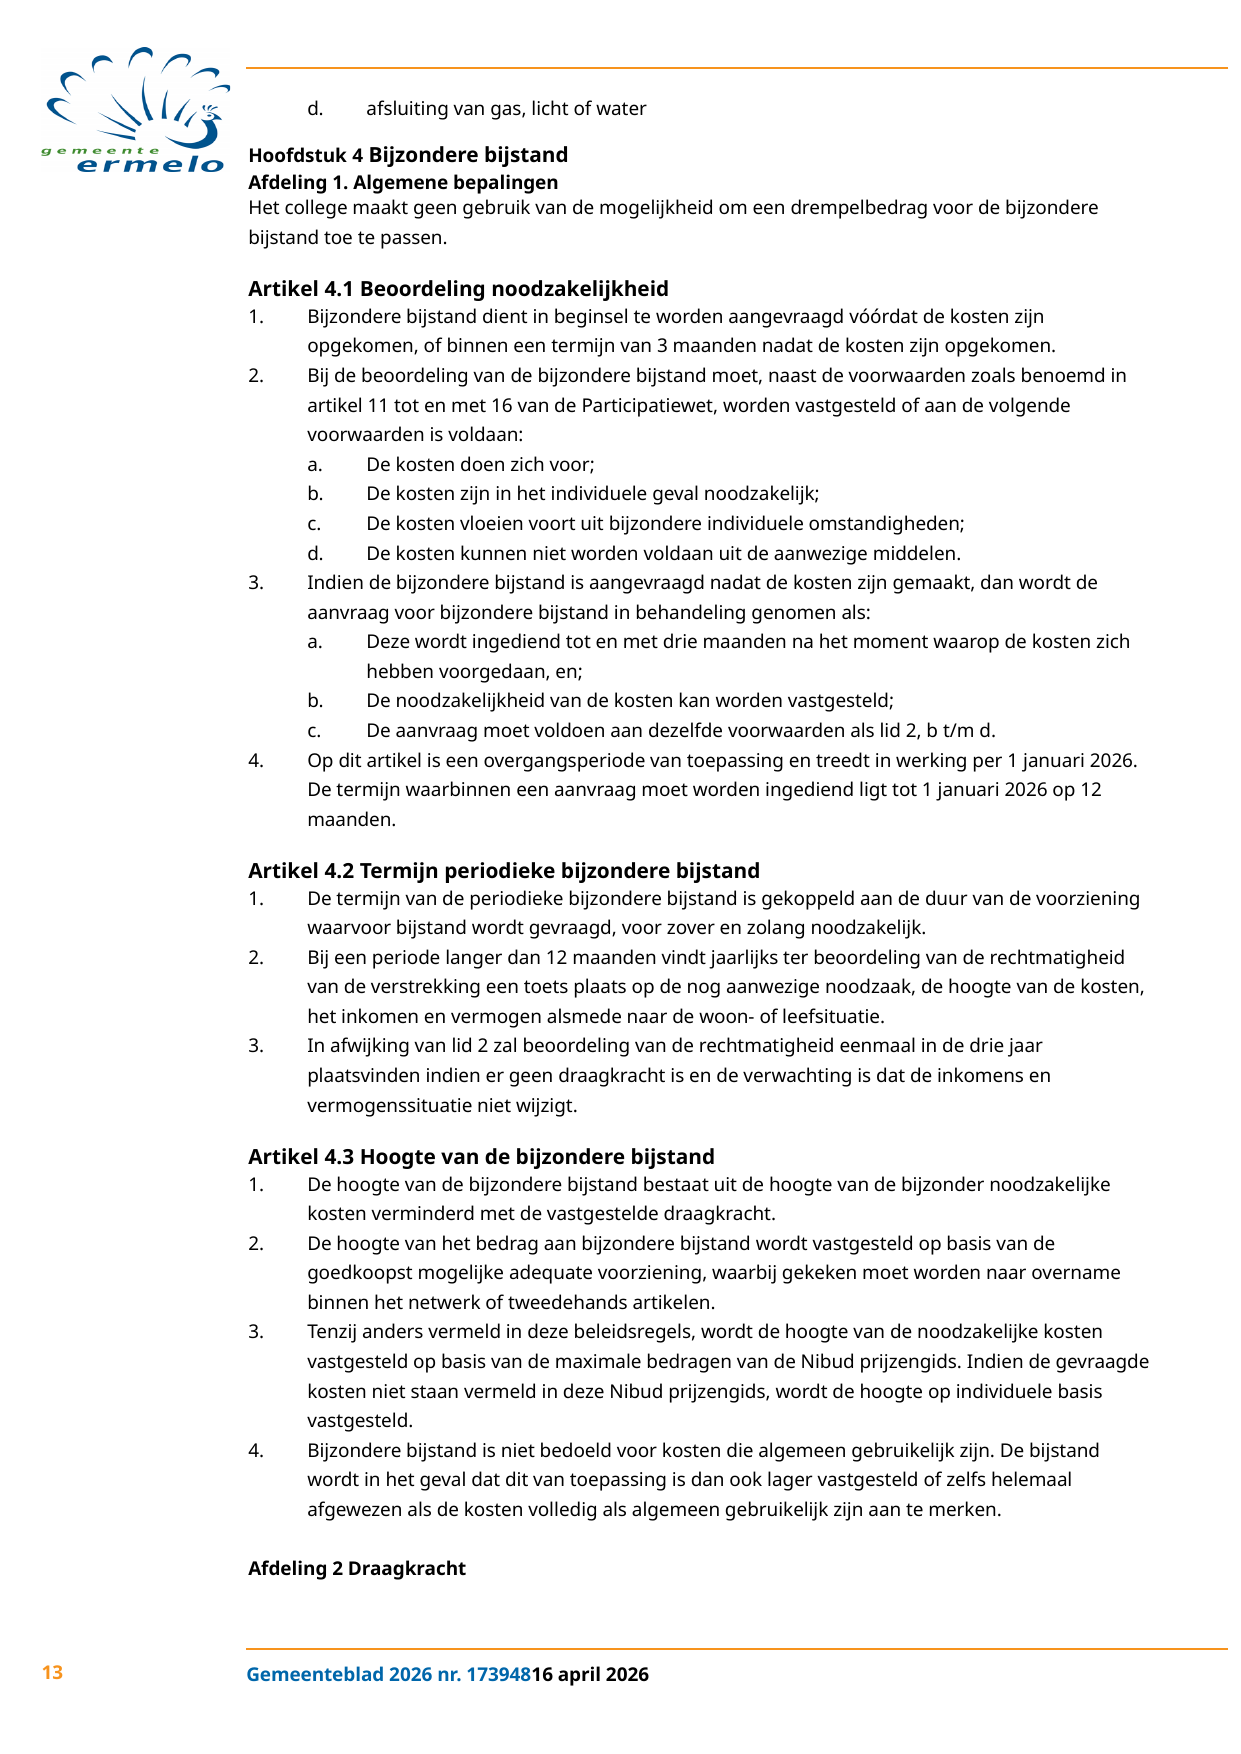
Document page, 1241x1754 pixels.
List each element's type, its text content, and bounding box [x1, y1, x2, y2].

list De noodzakelijkheid van de kosten kan worden vastgesteld; [307, 688, 1152, 713]
list In afwijking van lid 2 zal beoordeling van de rechtmatigheid eenmaal in de drie jaar plaatsvinden indien er geen draagkracht is en de verwachting is dat de inkomens en vermogenssituatie niet wijzigt. [248, 1033, 1152, 1118]
list Bijzondere bijstand dient in beginsel te worden aangevraagd vóórdat de kosten zijn opgekomen, of binnen een termijn van 3 maanden nadat de kosten zijn opgekomen. [248, 303, 1152, 358]
text Afdeling 1. Algemene bepalingen [248, 169, 1152, 194]
list Op dit artikel is een overgangsperiode van toepassing en treedt in werking per 1 januari 2026. De termijn waarbinnen een aanvraag moet worden ingediend ligt tot 1 januari 2026 op 12 maanden. [248, 747, 1152, 832]
list Indien de bijzondere bijstand is aangevraagd nadat de kosten zijn gemaakt, dan wordt de aanvraag voor bijzondere bijstand in behandeling genomen als: [248, 569, 1152, 624]
list De kosten vloeien voort uit bijzondere individuele omstandigheden; [307, 510, 1152, 536]
list De aanvraag moet voldoen aan dezelfde voorwaarden als lid 2, b t/m d. [307, 717, 1152, 743]
text Artikel 4.2 Termijn periodieke bijzondere bijstand [248, 856, 1152, 885]
list De termijn van de periodieke bijzondere bijstand is gekoppeld aan de duur van de voorziening waarvoor bijstand wordt gevraagd, voor zover en zolang noodzakelijk. [248, 885, 1152, 940]
list De hoogte van de bijzondere bijstand bestaat uit de hoogte van de bijzonder noodzakelijke kosten verminderd met de vastgestelde draagkracht. [248, 1171, 1152, 1226]
text Artikel 4.1 Beoordeling noodzakelijkheid [248, 274, 1152, 303]
list Deze wordt ingediend tot en met drie maanden na het moment waarop de kosten zich hebben voorgedaan, en; [307, 628, 1152, 684]
list Tenzij anders vermeld in deze beleidsregels, wordt de hoogte van de noodzakelijke kosten vastgesteld op basis van de maximale bedragen van de Nibud prijzengids. Indien de gevraagde kosten niet staan vermeld in deze Nibud prijzengids, wordt de hoogte op individuele basis vastgesteld. [248, 1319, 1152, 1433]
text Artikel 4.3 Hoogte van de bijzondere bijstand [248, 1142, 1152, 1171]
list De kosten doen zich voor; [307, 451, 1152, 477]
list De hoogte van het bedrag aan bijzondere bijstand wordt vastgesteld op basis van de goedkoopst mogelijke adequate voorziening, waarbij gekeken moet worden naar overname binnen het netwerk of tweedehands artikelen. [248, 1230, 1152, 1315]
list afsluiting van gas, licht of water [307, 95, 1152, 121]
list Bij de beoordeling van de bijzondere bijstand moet, naast de voorwaarden zoals benoemd in artikel 11 tot en met 16 van de Participatiewet, worden vastgesteld of aan de volgende voorwaarden is voldaan: [248, 362, 1152, 447]
picture [41, 47, 231, 172]
list Bij een periode langer dan 12 maanden vindt jaarlijks ter beoordeling van de rechtmatigheid van de verstrekking een toets plaats op de nog aanwezige noodzaak, de hoogte van de kosten, het inkomen en vermogen alsmede naar de woon- of leefsituatie. [248, 944, 1152, 1029]
list De kosten kunnen niet worden voldaan uit de aanwezige middelen. [307, 540, 1152, 565]
text Het college maakt geen gebruik van de mogelijkheid om een drempelbedrag voor de bijzondere bijstand toe te passen. [248, 194, 1152, 250]
list De kosten zijn in het individuele geval noodzakelijk; [307, 481, 1152, 506]
list Bijzondere bijstand is niet bedoeld voor kosten die algemeen gebruikelijk zijn. De bijstand wordt in het geval dat dit van toepassing is dan ook lager vastgesteld of zelfs helemaal afgewezen als de kosten volledig als algemeen gebruikelijk zijn aan te merken. [248, 1437, 1152, 1522]
text Afdeling 2 Draagkracht [248, 1555, 1152, 1581]
text Hoofdstuk 4 Bijzondere bijstand [248, 140, 1152, 169]
